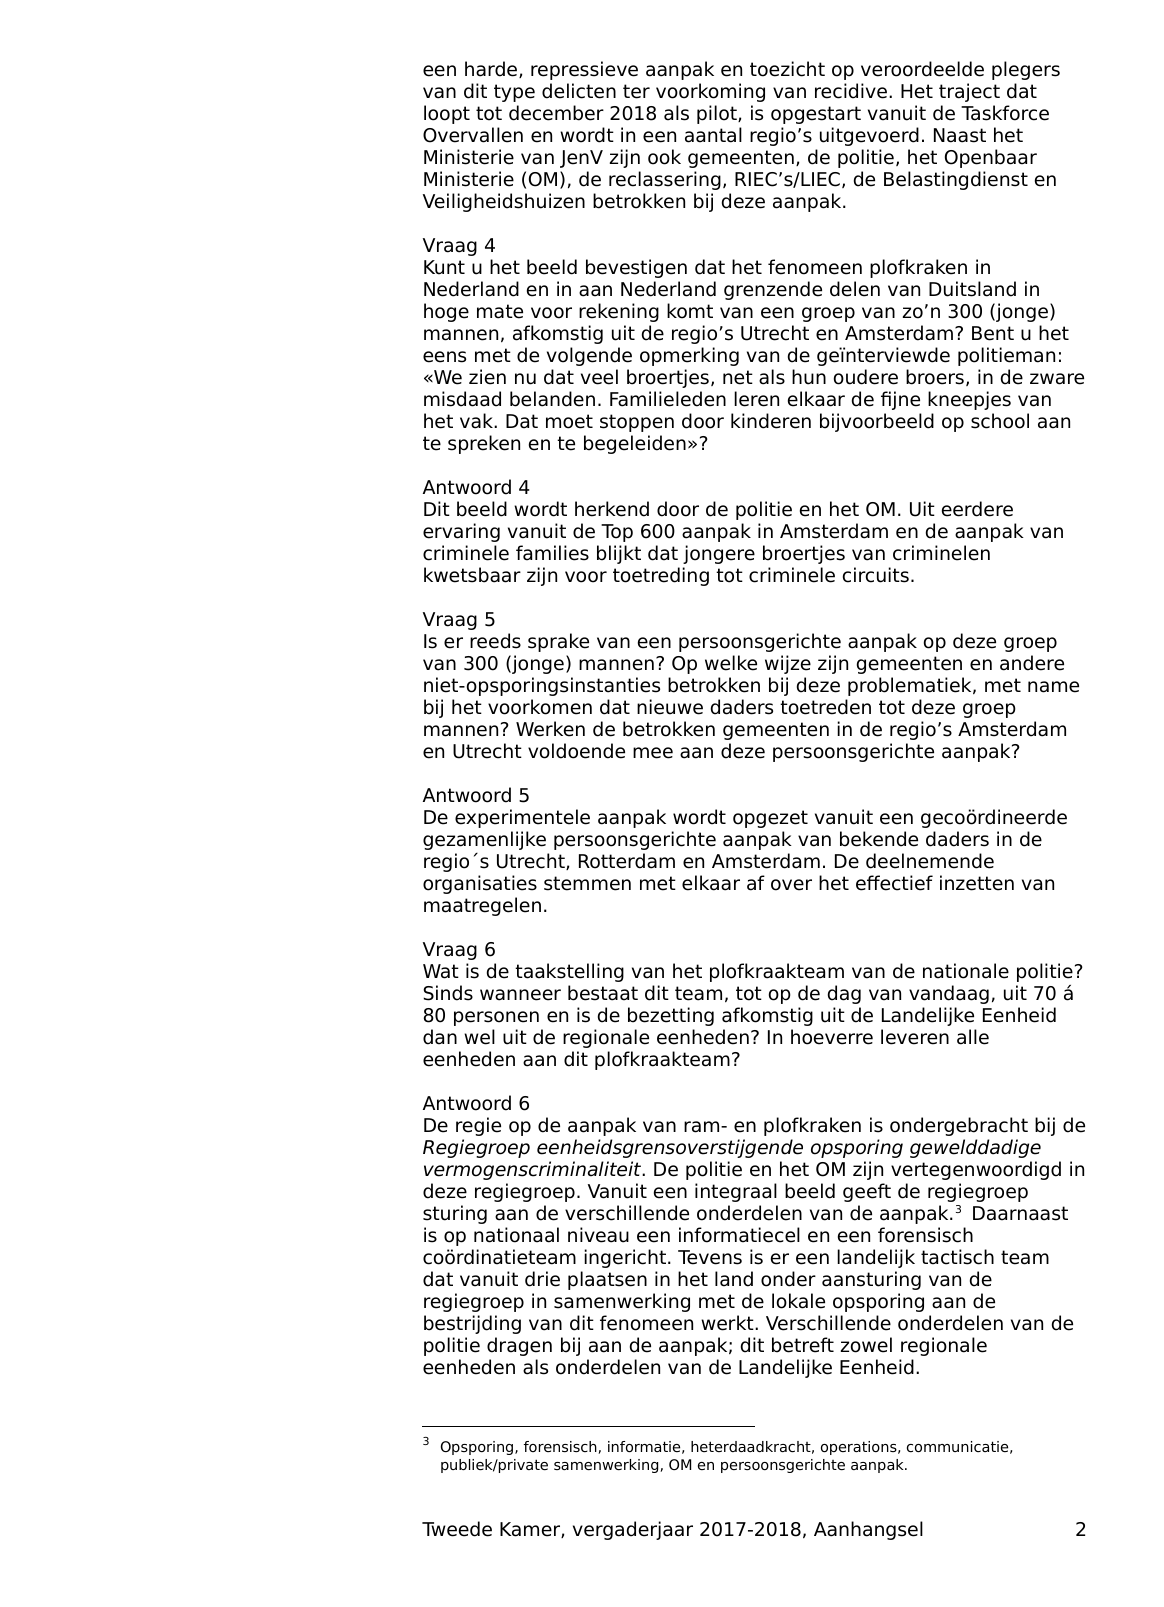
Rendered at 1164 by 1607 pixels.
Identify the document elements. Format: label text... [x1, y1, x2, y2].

text Opsporing, forensisch, informatie, heterdaadkracht, operations, communicatie, publiek/private samenwerking, OM en persoonsgerichte aanpak. [422, 1435, 1087, 1474]
text Antwoord 6 [422, 1093, 1087, 1115]
text Kunt u het beeld bevestigen dat het fenomeen plofkraken in Nederland en in aan Nederland grenzende delen van Duitsland in hoge mate voor rekening komt van een groep van zo’n 300 (jonge) mannen, afkomstig uit de regio’s Utrecht en Amsterdam? Bent u het eens met de volgende opmerking van de geïnterviewde politieman: «We zien nu dat veel broertjes, net als hun oudere broers, in de zware misdaad belanden. Familieleden leren elkaar de fijne kneepjes van het vak. Dat moet stoppen door kinderen bijvoorbeeld op school aan te spreken en te begeleiden»? [422, 257, 1087, 455]
text een harde, repressieve aanpak en toezicht op veroordeelde plegers van dit type delicten ter voorkoming van recidive. Het traject dat loopt tot december 2018 als pilot, is opgestart vanuit de Taskforce Overvallen en wordt in een aantal regio’s uitgevoerd. Naast het Ministerie van JenV zijn ook gemeenten, de politie, het Openbaar Ministerie (OM), de reclassering, RIEC’s/LIEC, de Belastingdienst en Veiligheidshuizen betrokken bij deze aanpak. [422, 59, 1087, 213]
text De experimentele aanpak wordt opgezet vanuit een gecoördineerde gezamenlijke persoonsgerichte aanpak van bekende daders in de regio´s Utrecht, Rotterdam en Amsterdam. De deelnemende organisaties stemmen met elkaar af over het effectief inzetten van maatregelen. [422, 807, 1087, 917]
text Is er reeds sprake van een persoonsgerichte aanpak op deze groep van 300 (jonge) mannen? Op welke wijze zijn gemeenten en andere niet-opsporingsinstanties betrokken bij deze problematiek, met name bij het voorkomen dat nieuwe daders toetreden tot deze groep mannen? Werken de betrokken gemeenten in de regio’s Amsterdam en Utrecht voldoende mee aan deze persoonsgerichte aanpak? [422, 631, 1087, 763]
text Dit beeld wordt herkend door de politie en het OM. Uit eerdere ervaring vanuit de Top 600 aanpak in Amsterdam en de aanpak van criminele families blijkt dat jongere broertjes van criminelen kwetsbaar zijn voor toetreding tot criminele circuits. [422, 499, 1087, 587]
text Vraag 4 [422, 235, 1087, 257]
text Vraag 5 [422, 609, 1087, 631]
text De regie op de aanpak van ram- en plofkraken is ondergebracht bij de Regiegroep eenheidsgrensoverstijgende opsporing gewelddadige vermogenscriminaliteit. De politie en het OM zijn vertegenwoordigd in deze regiegroep. Vanuit een integraal beeld geeft de regiegroep sturing aan de verschillende onderdelen van de aanpak. Daarnaast is op nationaal niveau een informatiecel en een forensisch coördinatieteam ingericht. Tevens is er een landelijk tactisch team dat vanuit drie plaatsen in het land onder aansturing van de regiegroep in samenwerking met de lokale opsporing aan de bestrijding van dit fenomeen werkt. Verschillende onderdelen van de politie dragen bij aan de aanpak; dit betreft zowel regionale eenheden als onderdelen van de Landelijke Eenheid. [422, 1115, 1087, 1379]
text Antwoord 4 [422, 477, 1087, 499]
text Antwoord 5 [422, 785, 1087, 807]
text Wat is de taakstelling van het plofkraakteam van de nationale politie? Sinds wanneer bestaat dit team, tot op de dag van vandaag, uit 70 á 80 personen en is de bezetting afkomstig uit de Landelijke Eenheid dan wel uit de regionale eenheden? In hoeverre leveren alle eenheden aan dit plofkraakteam? [422, 961, 1087, 1071]
text Vraag 6 [422, 939, 1087, 961]
